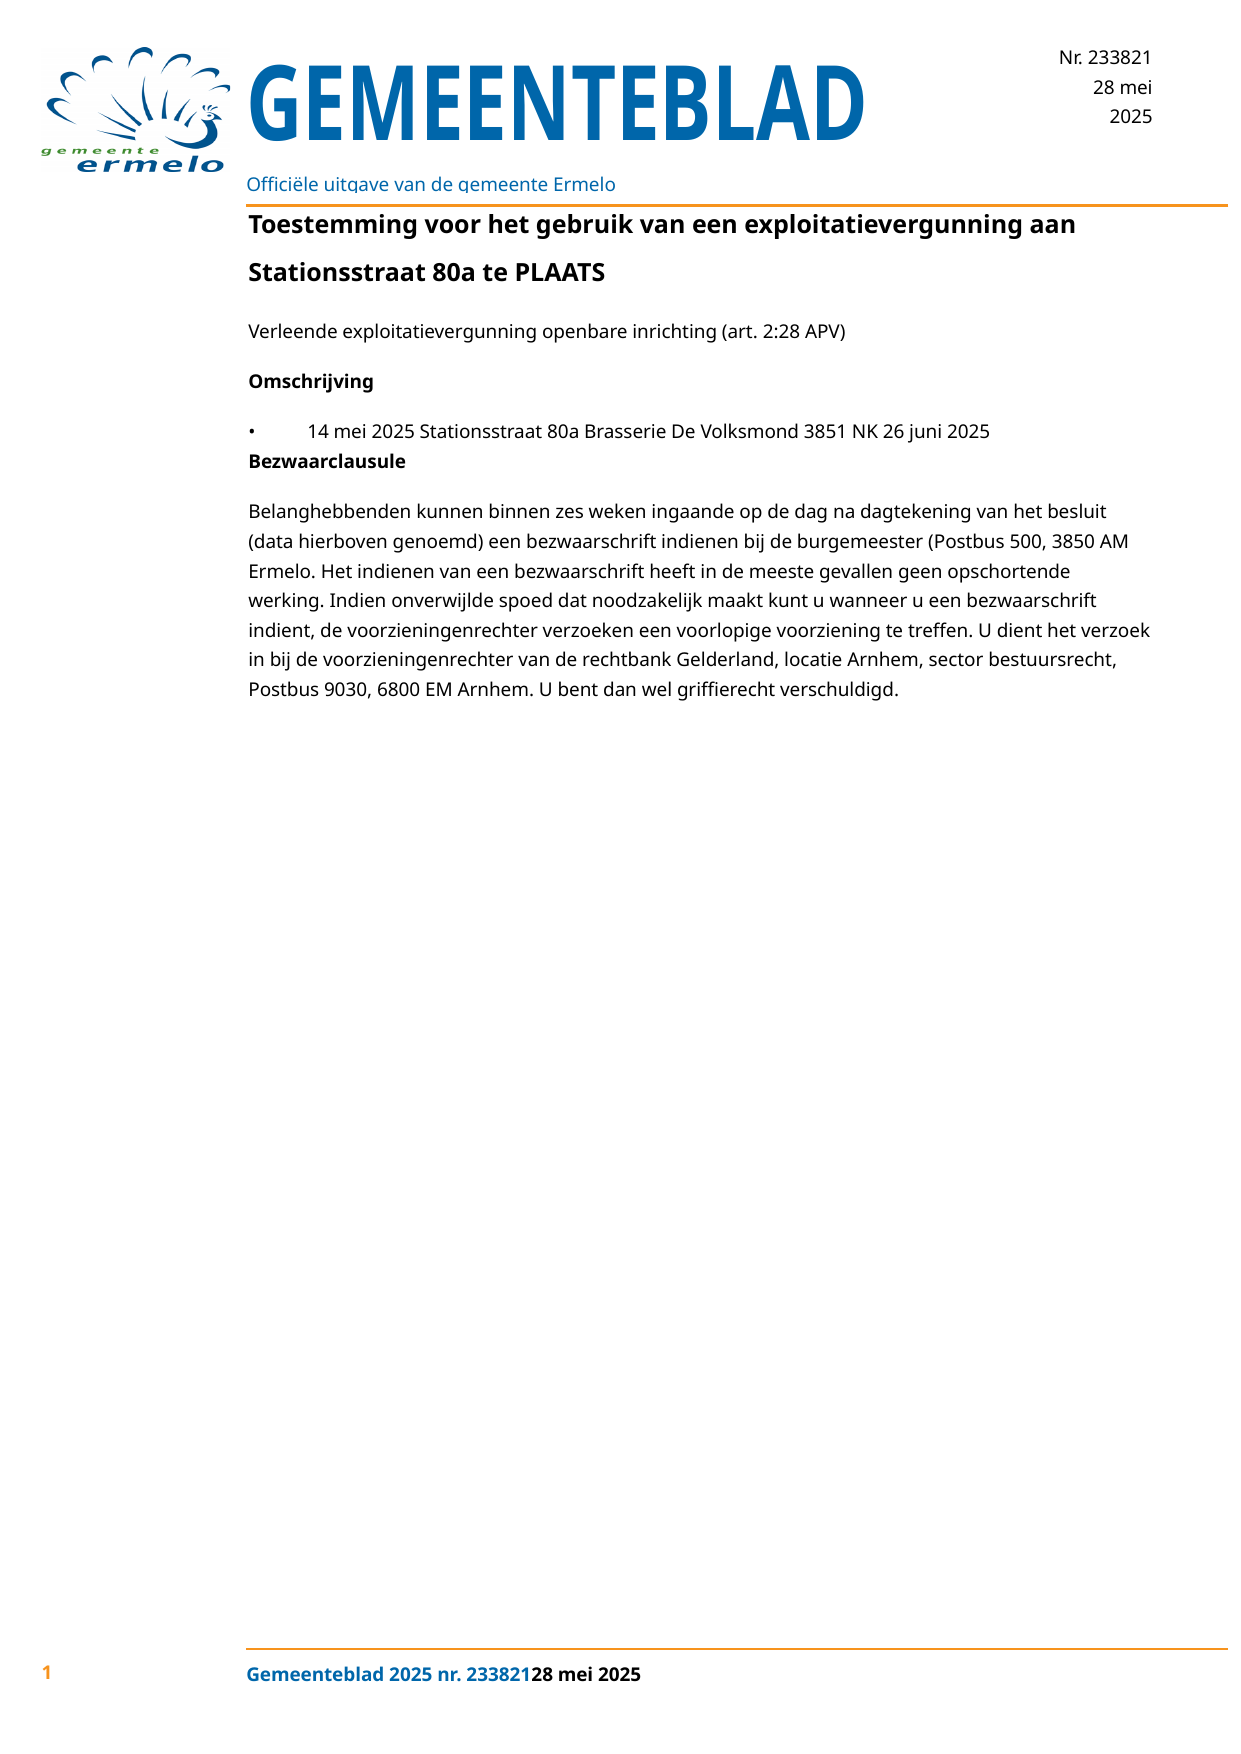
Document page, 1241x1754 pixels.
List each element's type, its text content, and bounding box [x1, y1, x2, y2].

list 14 mei 2025 Stationsstraat 80a Brasserie De Volksmond 3851 NK 26 juni 2025 [248, 419, 1152, 444]
text Verleende exploitatievergunning openbare inrichting (art. 2:28 APV) [248, 318, 1152, 344]
text Omschrijving [248, 368, 1152, 394]
text Toestemming voor het gebruik van een exploitatievergunning aan Stationsstraat 80a te PLAATS [248, 207, 1152, 288]
text Bezwaarclausule [248, 448, 1152, 474]
text Belanghebbenden kunnen binnen zes weken ingaande op de dag na dagtekening van het besluit (data hierboven genoemd) een bezwaarschrift indienen bij de burgemeester (Postbus 500, 3850 AM Ermelo. Het indienen van een bezwaarschrift heeft in de meeste gevallen geen opschortende werking. Indien onverwijlde spoed dat noodzakelijk maakt kunt u wanneer u een bezwaarschrift indient, de voorzieningenrechter verzoeken een voorlopige voorziening te treffen. U dient het verzoek in bij de voorzieningenrechter van de rechtbank Gelderland, locatie Arnhem, sector bestuursrecht, Postbus 9030, 6800 EM Arnhem. U bent dan wel griffierecht verschuldigd. [248, 499, 1152, 702]
picture [41, 47, 231, 172]
